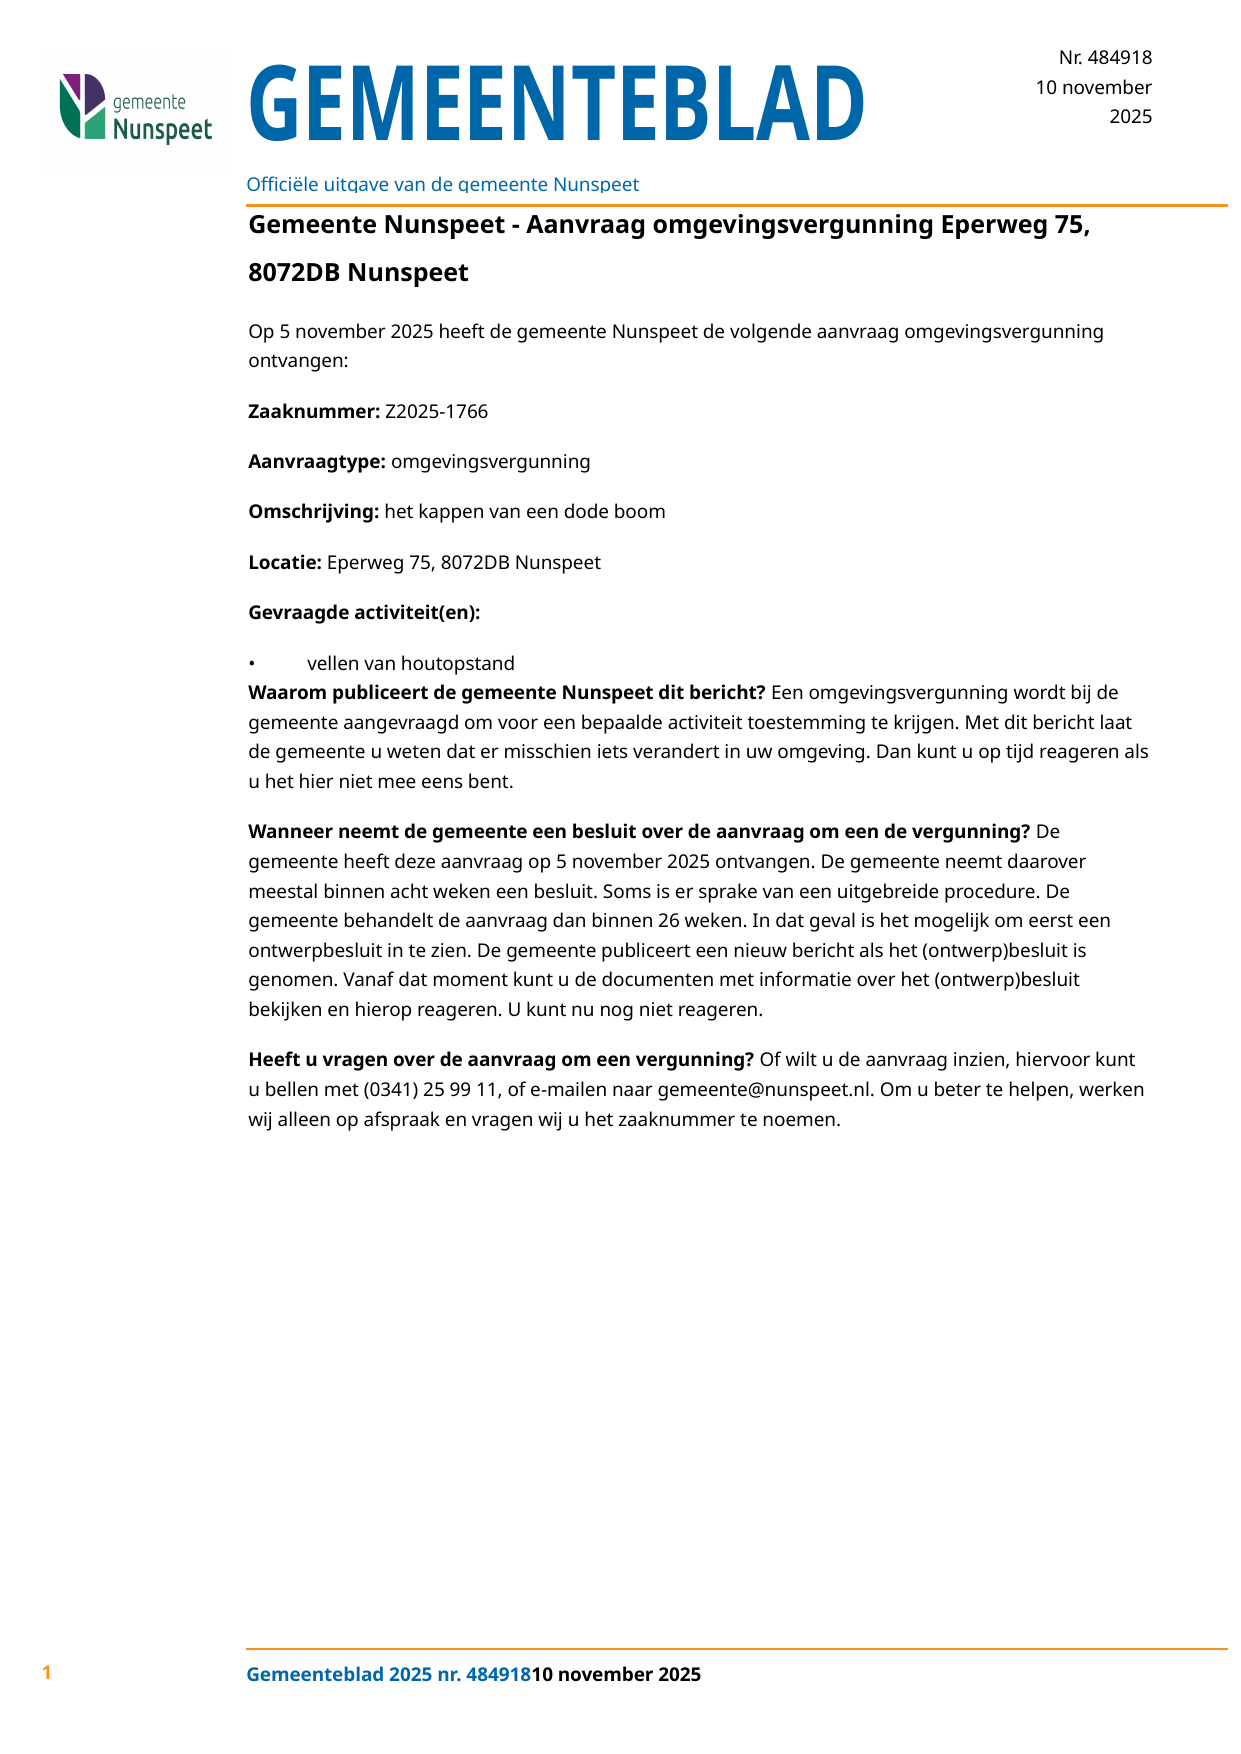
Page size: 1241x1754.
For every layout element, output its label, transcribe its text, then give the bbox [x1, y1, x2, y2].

text Zaaknummer: Z2025-1766 [248, 398, 1152, 424]
text Wanneer neemt de gemeente een besluit over de aanvraag om een de vergunning? De gemeente heeft deze aanvraag op 5 november 2025 ontvangen. De gemeente neemt daarover meestal binnen acht weken een besluit. Soms is er sprake van een uitgebreide procedure. De gemeente behandelt de aanvraag dan binnen 26 weken. In dat geval is het mogelijk om eerst een ontwerpbesluit in te zien. De gemeente publiceert een nieuw bericht als het (ontwerp)besluit is genomen. Vanaf dat moment kunt u de documenten met informatie over het (ontwerp)besluit bekijken en hierop reageren. U kunt nu nog niet reageren. [248, 819, 1152, 1022]
text Op 5 november 2025 heeft de gemeente Nunspeet de volgende aanvraag omgevingsvergunning ontvangen: [248, 318, 1152, 373]
list vellen van houtopstand [248, 650, 1152, 676]
text Waarom publiceert de gemeente Nunspeet dit bericht? Een omgevingsvergunning wordt bij de gemeente aangevraagd om voor een bepaalde activiteit toestemming te krijgen. Met dit bericht laat de gemeente u weten dat er misschien iets verandert in uw omgeving. Dan kunt u op tijd reageren als u het hier niet mee eens bent. [248, 679, 1152, 794]
text Heeft u vragen over de aanvraag om een vergunning? Of wilt u de aanvraag inzien, hiervoor kunt u bellen met (0341) 25 99 11, of e-mailen naar gemeente@nunspeet.nl. Om u beter te helpen, werken wij alleen op afspraak en vragen wij u het zaaknummer te noemen. [248, 1047, 1152, 1132]
picture [41, 47, 231, 172]
text Omschrijving: het kappen van een dode boom [248, 499, 1152, 524]
text Gevraagde activiteit(en): [248, 599, 1152, 625]
text Locatie: Eperweg 75, 8072DB Nunspeet [248, 549, 1152, 575]
text Aanvraagtype: omgevingsvergunning [248, 448, 1152, 474]
text Gemeente Nunspeet - Aanvraag omgevingsvergunning Eperweg 75, 8072DB Nunspeet [248, 207, 1152, 288]
